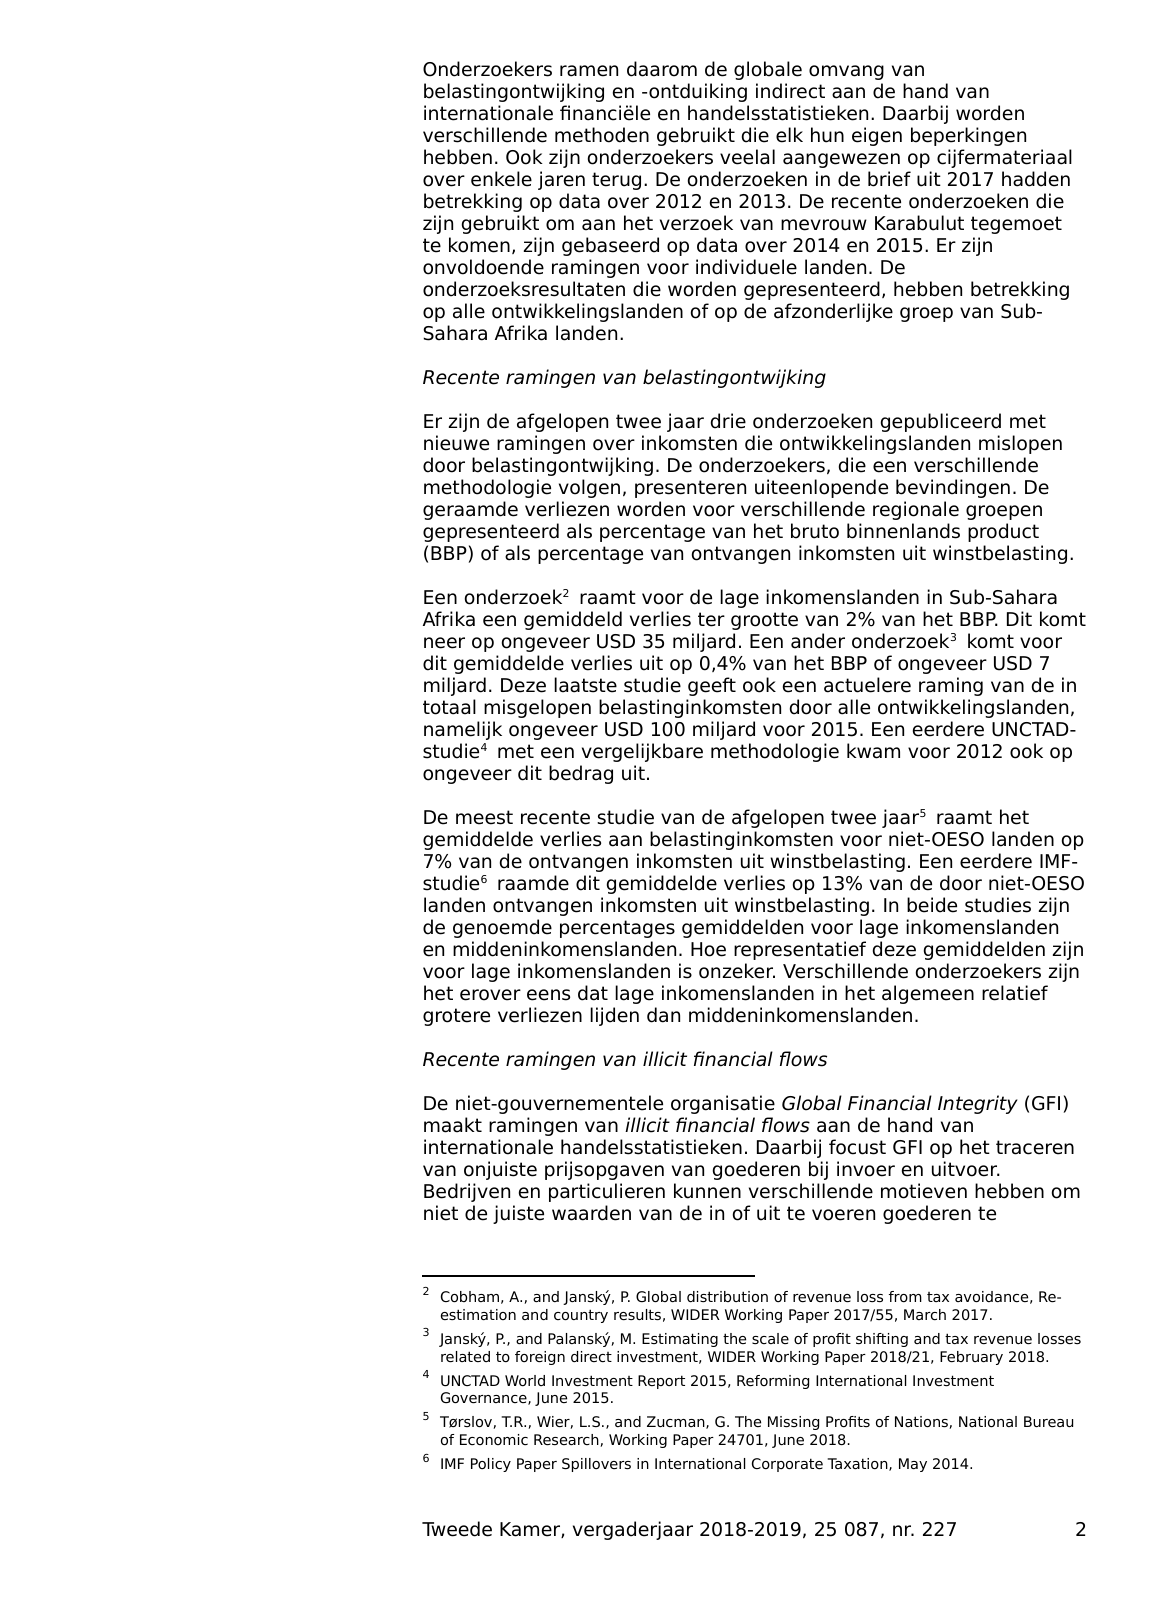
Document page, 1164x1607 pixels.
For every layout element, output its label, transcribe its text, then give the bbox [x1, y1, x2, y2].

text Tørslov, T.R., Wier, L.S., and Zucman, G. The Missing Profits of Nations, National Bureau of Economic Research, Working Paper 24701, June 2018. [422, 1410, 1087, 1449]
text De niet-gouvernementele organisatie Global Financial Integrity (GFI) maakt ramingen van illicit financial flows aan de hand van internationale handelsstatistieken. Daarbij focust GFI op het traceren van onjuiste prijsopgaven van goederen bij invoer en uitvoer. Bedrijven en particulieren kunnen verschillende motieven hebben om niet de juiste waarden van de in of uit te voeren goederen te [422, 1093, 1087, 1225]
text Onderzoekers ramen daarom de globale omvang van belastingontwijking en -ontduiking indirect aan de hand van internationale financiële en handelsstatistieken. Daarbij worden verschillende methoden gebruikt die elk hun eigen beperkingen hebben. Ook zijn onderzoekers veelal aangewezen op cijfermateriaal over enkele jaren terug. De onderzoeken in de brief uit 2017 hadden betrekking op data over 2012 en 2013. De recente onderzoeken die zijn gebruikt om aan het verzoek van mevrouw Karabulut tegemoet te komen, zijn gebaseerd op data over 2014 en 2015. Er zijn onvoldoende ramingen voor individuele landen. De onderzoeksresultaten die worden gepresenteerd, hebben betrekking op alle ontwikkelingslanden of op de afzonderlijke groep van Sub-Sahara Afrika landen. [422, 59, 1087, 345]
subtitle Recente ramingen van illicit financial flows [422, 1049, 1087, 1071]
text De meest recente studie van de afgelopen twee jaar raamt het gemiddelde verlies aan belastinginkomsten voor niet-OESO landen op 7% van de ontvangen inkomsten uit winstbelasting. Een eerdere IMF-studie raamde dit gemiddelde verlies op 13% van de door niet-OESO landen ontvangen inkomsten uit winstbelasting. In beide studies zijn de genoemde percentages gemiddelden voor lage inkomenslanden en middeninkomenslanden. Hoe representatief deze gemiddelden zijn voor lage inkomenslanden is onzeker. Verschillende onderzoekers zijn het erover eens dat lage inkomenslanden in het algemeen relatief grotere verliezen lijden dan middeninkomenslanden. [422, 807, 1087, 1027]
subtitle Recente ramingen van belastingontwijking [422, 367, 1087, 389]
text Een onderzoek raamt voor de lage inkomenslanden in Sub-Sahara Afrika een gemiddeld verlies ter grootte van 2% van het BBP. Dit komt neer op ongeveer USD 35 miljard. Een ander onderzoek komt voor dit gemiddelde verlies uit op 0,4% van het BBP of ongeveer USD 7 miljard. Deze laatste studie geeft ook een actuelere raming van de in totaal misgelopen belastinginkomsten door alle ontwikkelingslanden, namelijk ongeveer USD 100 miljard voor 2015. Een eerdere UNCTAD-studie met een vergelijkbare methodologie kwam voor 2012 ook op ongeveer dit bedrag uit. [422, 587, 1087, 785]
text IMF Policy Paper Spillovers in International Corporate Taxation, May 2014. [422, 1452, 1087, 1474]
text Janský, P., and Palanský, M. Estimating the scale of profit shifting and tax revenue losses related to foreign direct investment, WIDER Working Paper 2018/21, February 2018. [422, 1327, 1087, 1366]
text Cobham, A., and Janský, P. Global distribution of revenue loss from tax avoidance, Re-estimation and country results, WIDER Working Paper 2017/55, March 2017. [422, 1285, 1087, 1324]
text UNCTAD World Investment Report 2015, Reforming International Investment Governance, June 2015. [422, 1368, 1087, 1407]
text Er zijn de afgelopen twee jaar drie onderzoeken gepubliceerd met nieuwe ramingen over inkomsten die ontwikkelingslanden mislopen door belastingontwijking. De onderzoekers, die een verschillende methodologie volgen, presenteren uiteenlopende bevindingen. De geraamde verliezen worden voor verschillende regionale groepen gepresenteerd als percentage van het bruto binnenlands product (BBP) of als percentage van ontvangen inkomsten uit winstbelasting. [422, 411, 1087, 565]
